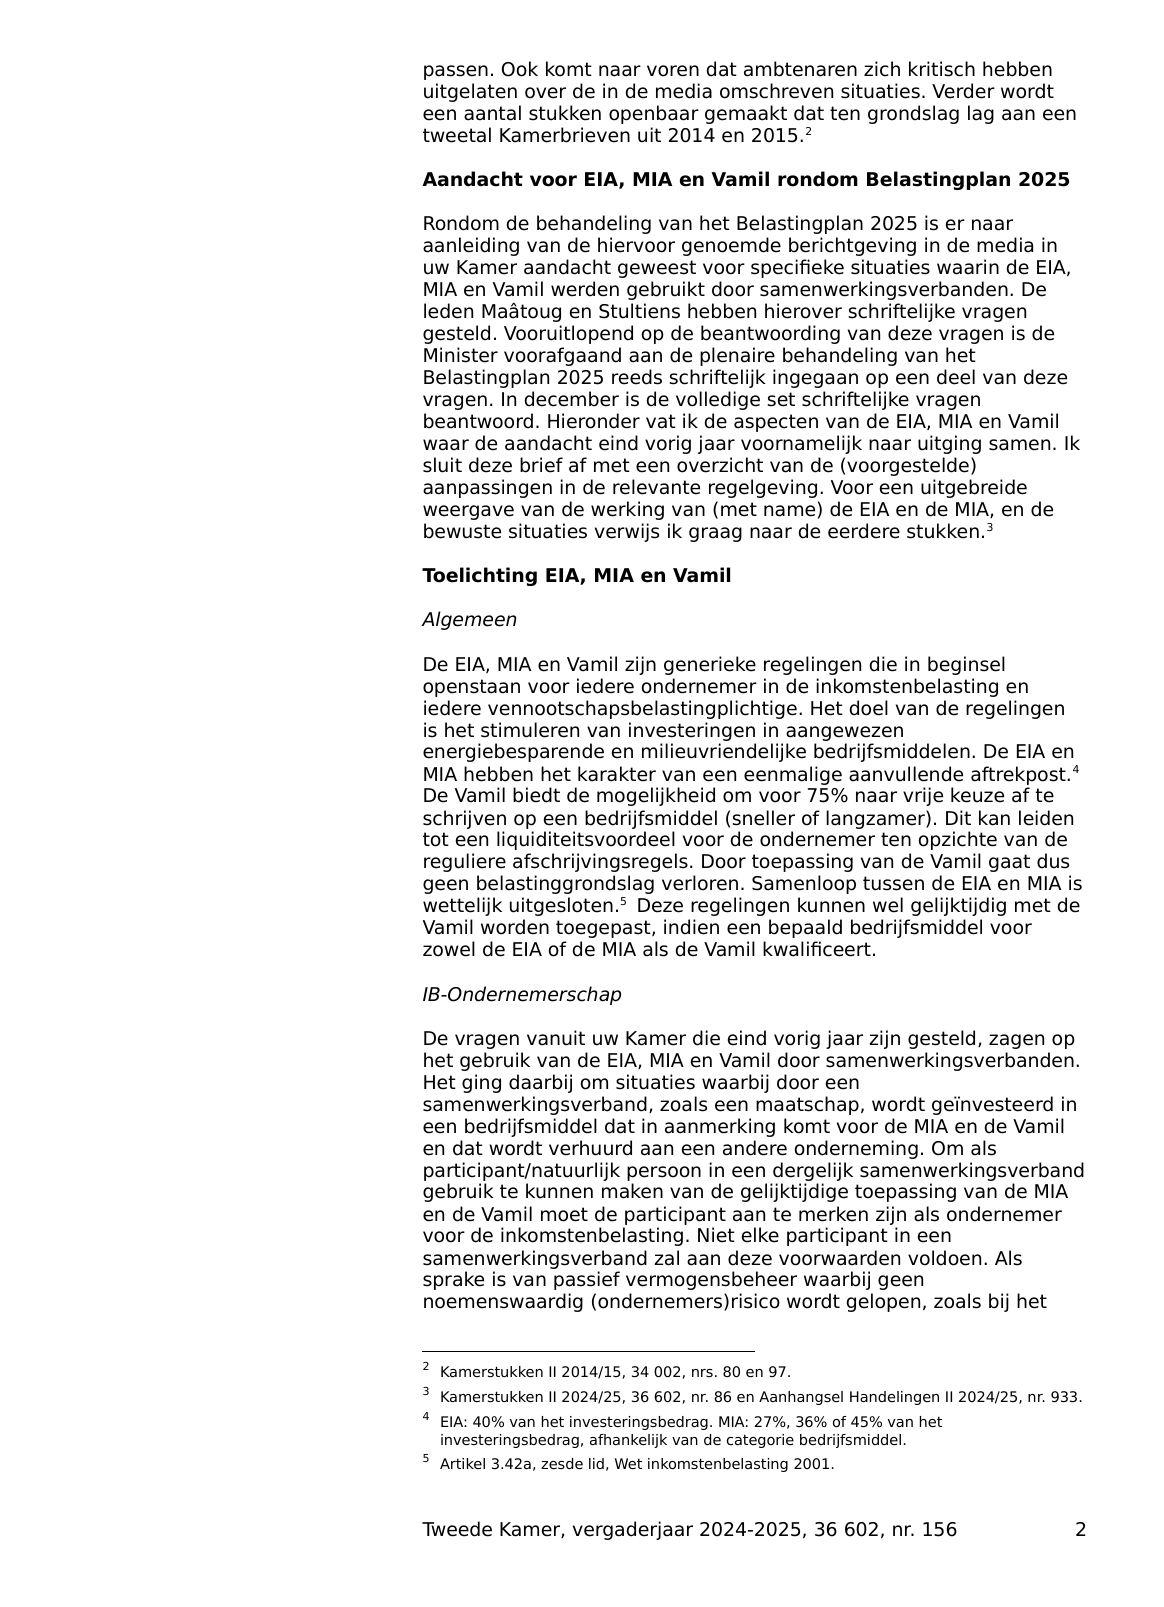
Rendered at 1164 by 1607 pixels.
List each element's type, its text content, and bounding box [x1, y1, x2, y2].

text Kamerstukken II 2014/15, 34 002, nrs. 80 en 97. [422, 1360, 1087, 1382]
text passen. Ook komt naar voren dat ambtenaren zich kritisch hebben uitgelaten over de in de media omschreven situaties. Verder wordt een aantal stukken openbaar gemaakt dat ten grondslag lag aan een tweetal Kamerbrieven uit 2014 en 2015. [422, 59, 1087, 147]
subtitle Algemeen [422, 609, 1087, 631]
text Artikel 3.42a, zesde lid, Wet inkomstenbelasting 2001. [422, 1452, 1087, 1474]
subtitle IB-Ondernemerschap [422, 983, 1087, 1005]
subtitle Aandacht voor EIA, MIA en Vamil rondom Belastingplan 2025 [422, 169, 1087, 191]
text Kamerstukken II 2024/25, 36 602, nr. 86 en Aanhangsel Handelingen II 2024/25, nr. 933. [422, 1385, 1087, 1407]
text De EIA, MIA en Vamil zijn generieke regelingen die in beginsel openstaan voor iedere ondernemer in de inkomstenbelasting en iedere vennootschapsbelastingplichtige. Het doel van de regelingen is het stimuleren van investeringen in aangewezen energiebesparende en milieuvriendelijke bedrijfsmiddelen. De EIA en MIA hebben het karakter van een eenmalige aanvullende aftrekpost. De Vamil biedt de mogelijkheid om voor 75% naar vrije keuze af te schrijven op een bedrijfsmiddel (sneller of langzamer). Dit kan leiden tot een liquiditeitsvoordeel voor de ondernemer ten opzichte van de reguliere afschrijvingsregels. Door toepassing van de Vamil gaat dus geen belastinggrondslag verloren. Samenloop tussen de EIA en MIA is wettelijk uitgesloten. Deze regelingen kunnen wel gelijktijdig met de Vamil worden toegepast, indien een bepaald bedrijfsmiddel voor zowel de EIA of de MIA als de Vamil kwalificeert. [422, 653, 1087, 961]
text De vragen vanuit uw Kamer die eind vorig jaar zijn gesteld, zagen op het gebruik van de EIA, MIA en Vamil door samenwerkingsverbanden. Het ging daarbij om situaties waarbij door een samenwerkingsverband, zoals een maatschap, wordt geïnvesteerd in een bedrijfsmiddel dat in aanmerking komt voor de MIA en de Vamil en dat wordt verhuurd aan een andere onderneming. Om als participant/natuurlijk persoon in een dergelijk samenwerkingsverband gebruik te kunnen maken van de gelijktijdige toepassing van de MIA en de Vamil moet de participant aan te merken zijn als ondernemer voor de inkomstenbelasting. Niet elke participant in een samenwerkingsverband zal aan deze voorwaarden voldoen. Als sprake is van passief vermogensbeheer waarbij geen noemenswaardig (ondernemers)risico wordt gelopen, zoals bij het [422, 1028, 1087, 1313]
text Rondom de behandeling van het Belastingplan 2025 is er naar aanleiding van de hiervoor genoemde berichtgeving in de media in uw Kamer aandacht geweest voor specifieke situaties waarin de EIA, MIA en Vamil werden gebruikt door samenwerkingsverbanden. De leden Maâtoug en Stultiens hebben hierover schriftelijke vragen gesteld. Vooruitlopend op de beantwoording van deze vragen is de Minister voorafgaand aan de plenaire behandeling van het Belastingplan 2025 reeds schriftelijk ingegaan op een deel van deze vragen. In december is de volledige set schriftelijke vragen beantwoord. Hieronder vat ik de aspecten van de EIA, MIA en Vamil waar de aandacht eind vorig jaar voornamelijk naar uitging samen. Ik sluit deze brief af met een overzicht van de (voorgestelde) aanpassingen in de relevante regelgeving. Voor een uitgebreide weergave van de werking van (met name) de EIA en de MIA, en de bewuste situaties verwijs ik graag naar de eerdere stukken. [422, 213, 1087, 543]
text EIA: 40% van het investeringsbedrag. MIA: 27%, 36% of 45% van het investeringsbedrag, afhankelijk van de categorie bedrijfsmiddel. [422, 1410, 1087, 1449]
subtitle Toelichting EIA, MIA en Vamil [422, 565, 1087, 587]
